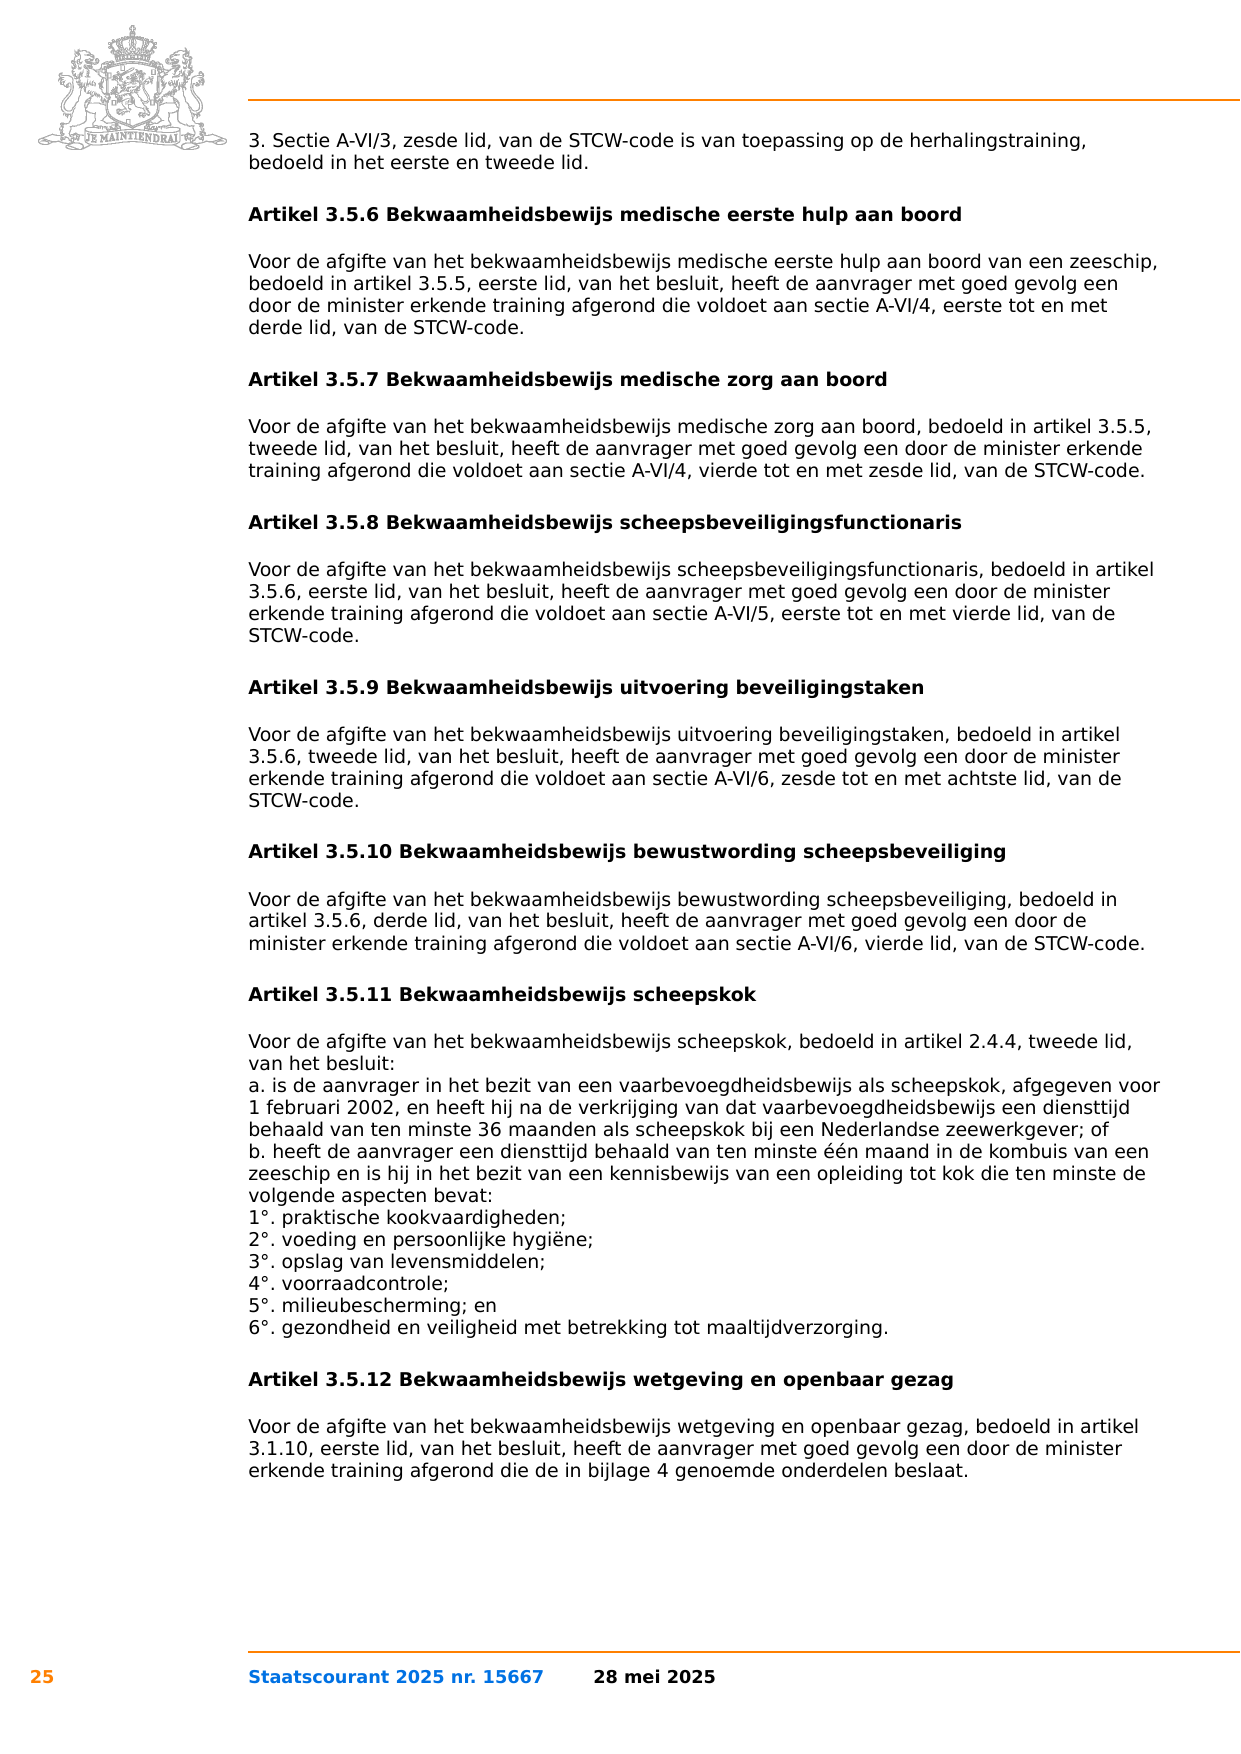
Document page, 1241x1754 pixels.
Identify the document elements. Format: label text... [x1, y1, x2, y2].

text 3°. opslag van levensmiddelen; [248, 1251, 1163, 1273]
text a. is de aanvrager in het bezit van een vaarbevoegdheidsbewijs als scheepskok, afgegeven voor 1 februari 2002, en heeft hij na de verkrijging van dat vaarbevoegdheidsbewijs een diensttijd behaald van ten minste 36 maanden als scheepskok bij een Nederlandse zeewerkgever; of [248, 1075, 1163, 1141]
text 2°. voeding en persoonlijke hygiëne; [248, 1229, 1163, 1251]
text 3. Sectie A-VI/3, zesde lid, van de STCW-code is van toepassing op de herhalingstraining, bedoeld in het eerste en tweede lid. [248, 130, 1163, 174]
subtitle Artikel 3.5.12 Bekwaamheidsbewijs wetgeving en openbaar gezag [248, 1369, 1163, 1391]
text 4°. voorraadcontrole; [248, 1273, 1163, 1295]
subtitle Artikel 3.5.9 Bekwaamheidsbewijs uitvoering beveiligingstaken [248, 677, 1163, 698]
text Voor de afgifte van het bekwaamheidsbewijs scheepsbeveiligingsfunctionaris, bedoeld in artikel 3.5.6, eerste lid, van het besluit, heeft de aanvrager met goed gevolg een door de minister erkende training afgerond die voldoet aan sectie A-VI/5, eerste tot en met vierde lid, van de STCW-code. [248, 559, 1163, 647]
text Voor de afgifte van het bekwaamheidsbewijs bewustwording scheepsbeveiliging, bedoeld in artikel 3.5.6, derde lid, van het besluit, heeft de aanvrager met goed gevolg een door de minister erkende training afgerond die voldoet aan sectie A-VI/6, vierde lid, van de STCW-code. [248, 888, 1163, 954]
text b. heeft de aanvrager een diensttijd behaald van ten minste één maand in de kombuis van een zeeschip en is hij in het bezit van een kennisbewijs van een opleiding tot kok die ten minste de volgende aspecten bevat: [248, 1141, 1163, 1207]
subtitle Artikel 3.5.10 Bekwaamheidsbewijs bewustwording scheepsbeveiliging [248, 841, 1163, 863]
subtitle Artikel 3.5.6 Bekwaamheidsbewijs medische eerste hulp aan boord [248, 204, 1163, 226]
text Voor de afgifte van het bekwaamheidsbewijs uitvoering beveiligingstaken, bedoeld in artikel 3.5.6, tweede lid, van het besluit, heeft de aanvrager met goed gevolg een door de minister erkende training afgerond die voldoet aan sectie A-VI/6, zesde tot en met achtste lid, van de STCW-code. [248, 723, 1163, 811]
text 1°. praktische kookvaardigheden; [248, 1207, 1163, 1229]
text 5°. milieubescherming; en [248, 1295, 1163, 1317]
text Voor de afgifte van het bekwaamheidsbewijs medische zorg aan boord, bedoeld in artikel 3.5.5, tweede lid, van het besluit, heeft de aanvrager met goed gevolg een door de minister erkende training afgerond die voldoet aan sectie A-VI/4, vierde tot en met zesde lid, van de STCW-code. [248, 416, 1163, 482]
text Voor de afgifte van het bekwaamheidsbewijs wetgeving en openbaar gezag, bedoeld in artikel 3.1.10, eerste lid, van het besluit, heeft de aanvrager met goed gevolg een door de minister erkende training afgerond die de in bijlage 4 genoemde onderdelen beslaat. [248, 1416, 1163, 1482]
subtitle Artikel 3.5.11 Bekwaamheidsbewijs scheepskok [248, 984, 1163, 1006]
text Voor de afgifte van het bekwaamheidsbewijs scheepskok, bedoeld in artikel 2.4.4, tweede lid, van het besluit: [248, 1031, 1163, 1075]
picture [38, 25, 227, 150]
text 6°. gezondheid en veiligheid met betrekking tot maaltijdverzorging. [248, 1317, 1163, 1339]
subtitle Artikel 3.5.7 Bekwaamheidsbewijs medische zorg aan boord [248, 369, 1163, 391]
subtitle Artikel 3.5.8 Bekwaamheidsbewijs scheepsbeveiligingsfunctionaris [248, 512, 1163, 534]
text Voor de afgifte van het bekwaamheidsbewijs medische eerste hulp aan boord van een zeeschip, bedoeld in artikel 3.5.5, eerste lid, van het besluit, heeft de aanvrager met goed gevolg een door de minister erkende training afgerond die voldoet aan sectie A-VI/4, eerste tot en met derde lid, van de STCW-code. [248, 251, 1163, 339]
